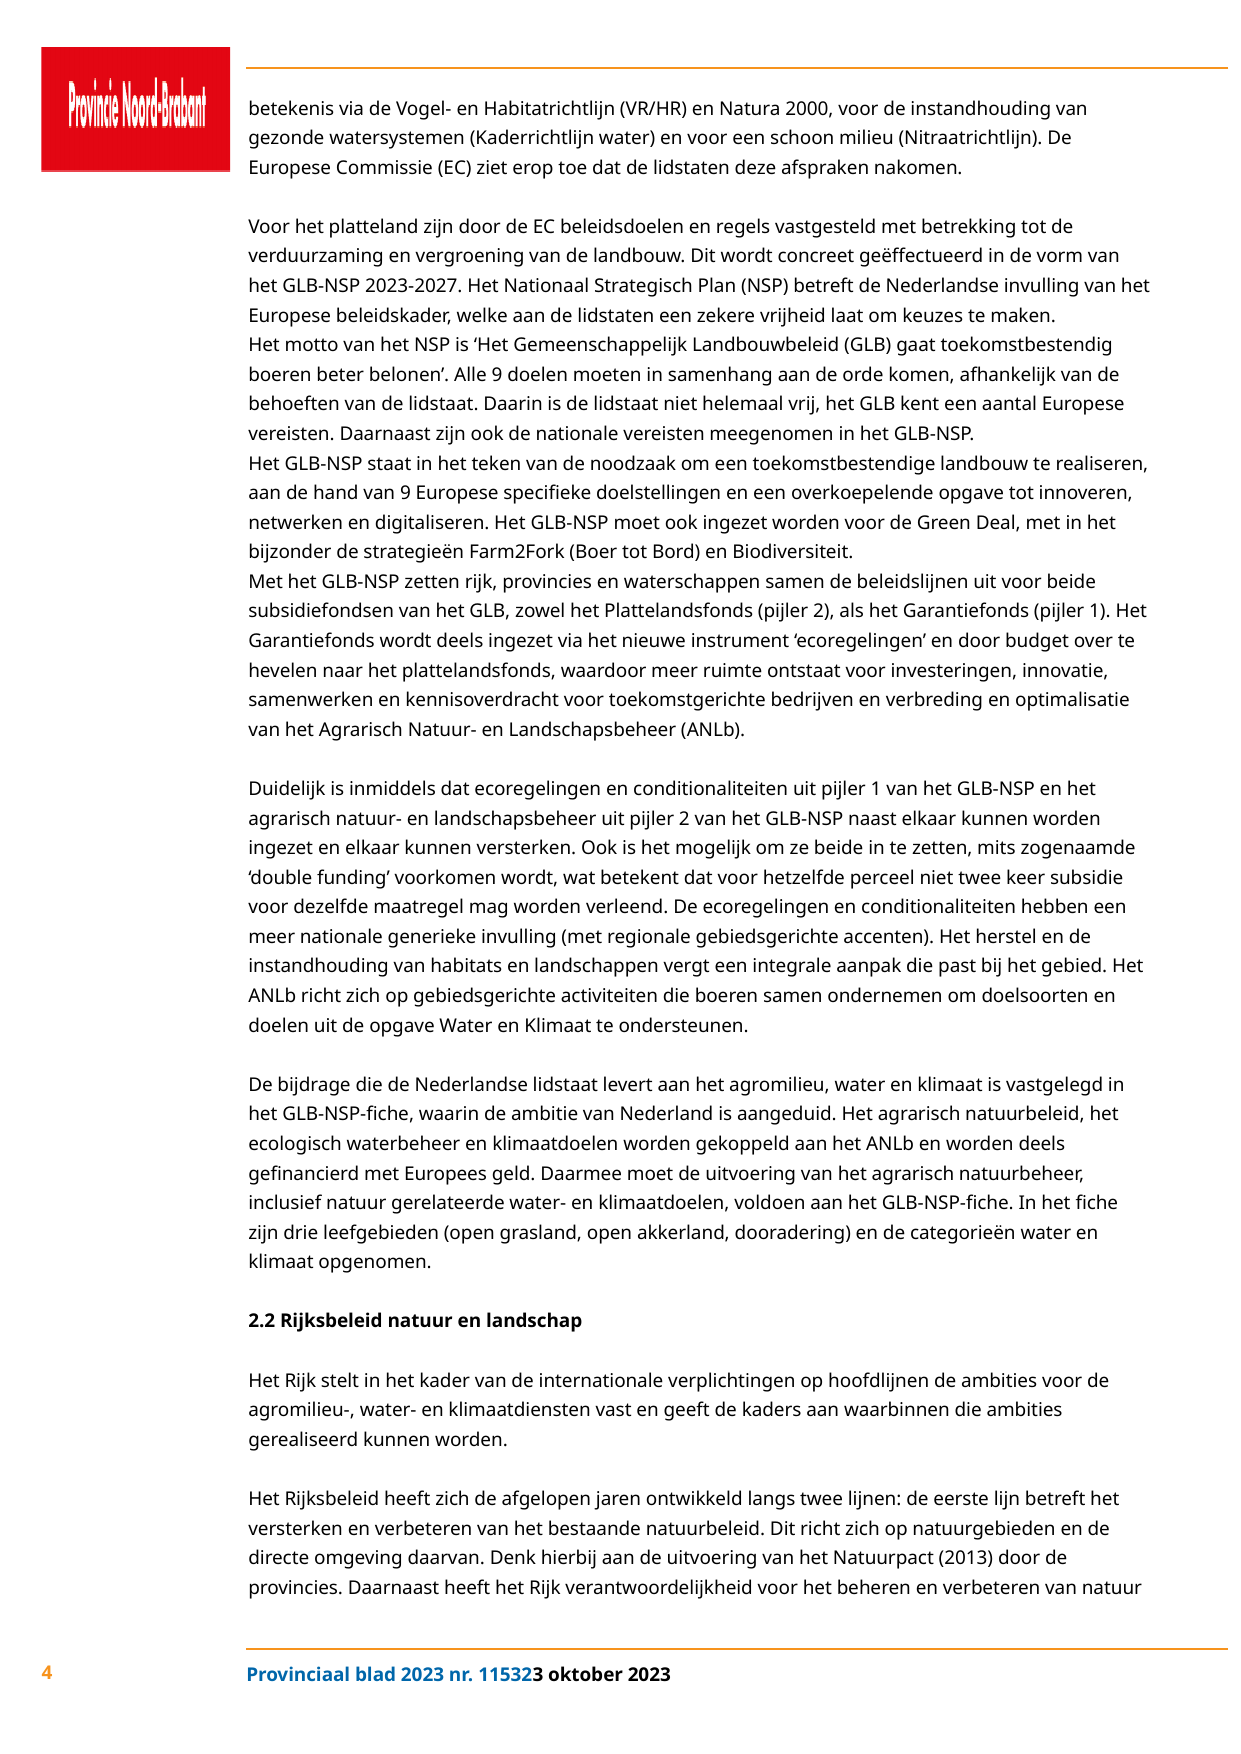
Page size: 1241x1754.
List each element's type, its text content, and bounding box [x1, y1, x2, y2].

text De bijdrage die de Nederlandse lidstaat levert aan het agromilieu, water en klimaat is vastgelegd in het GLB-NSP-fiche, waarin de ambitie van Nederland is aangeduid. Het agrarisch natuurbeleid, het ecologisch waterbeheer en klimaatdoelen worden gekoppeld aan het ANLb en worden deels gefinancierd met Europees geld. Daarmee moet de uitvoering van het agrarisch natuurbeheer, inclusief natuur gerelateerde water- en klimaatdoelen, voldoen aan het GLB-NSP-fiche. In het fiche zijn drie leefgebieden (open grasland, open akkerland, dooradering) en de categorieën water en klimaat opgenomen. [248, 1071, 1152, 1274]
text betekenis via de Vogel- en Habitatrichtlijn (VR/HR) en Natura 2000, voor de instandhouding van gezonde watersystemen (Kaderrichtlijn water) en voor een schoon milieu (Nitraatrichtlijn). De Europese Commissie (EC) ziet erop toe dat de lidstaten deze afspraken nakomen. [248, 95, 1152, 180]
text Het Rijk stelt in het kader van de internationale verplichtingen op hoofdlijnen de ambities voor de agromilieu-, water- en klimaatdiensten vast en geeft de kaders aan waarbinnen die ambities gerealiseerd kunnen worden. [248, 1367, 1152, 1452]
text 2.2 Rijksbeleid natuur en landschap [248, 1308, 1152, 1333]
text Met het GLB-NSP zetten rijk, provincies en waterschappen samen de beleidslijnen uit voor beide subsidiefondsen van het GLB, zowel het Plattelandsfonds (pijler 2), als het Garantiefonds (pijler 1). Het Garantiefonds wordt deels ingezet via het nieuwe instrument ‘ecoregelingen’ en door budget over te hevelen naar het plattelandsfonds, waardoor meer ruimte ontstaat voor investeringen, innovatie, samenwerken en kennisoverdracht voor toekomstgerichte bedrijven en verbreding en optimalisatie van het Agrarisch Natuur- en Landschapsbeheer (ANLb). [248, 568, 1152, 742]
text Voor het platteland zijn door de EC beleidsdoelen en regels vastgesteld met betrekking tot de verduurzaming en vergroening van de landbouw. Dit wordt concreet geëffectueerd in de vorm van het GLB-NSP 2023-2027. Het Nationaal Strategisch Plan (NSP) betreft de Nederlandse invulling van het Europese beleidskader, welke aan de lidstaten een zekere vrijheid laat om keuzes te maken. [248, 213, 1152, 328]
text Het Rijksbeleid heeft zich de afgelopen jaren ontwikkeld langs twee lijnen: de eerste lijn betreft het versterken en verbeteren van het bestaande natuurbeleid. Dit richt zich op natuurgebieden en de directe omgeving daarvan. Denk hierbij aan de uitvoering van het Natuurpact (2013) door de provincies. Daarnaast heeft het Rijk verantwoordelijkheid voor het beheren en verbeteren van natuur [248, 1485, 1152, 1600]
text Het GLB-NSP staat in het teken van de noodzaak om een toekomstbestendige landbouw te realiseren, aan de hand van 9 Europese specifieke doelstellingen en een overkoepelende opgave tot innoveren, netwerken en digitaliseren. Het GLB-NSP moet ook ingezet worden voor de Green Deal, met in het bijzonder de strategieën Farm2Fork (Boer tot Bord) en Biodiversiteit. [248, 450, 1152, 564]
picture [41, 47, 231, 172]
text Duidelijk is inmiddels dat ecoregelingen en conditionaliteiten uit pijler 1 van het GLB-NSP en het agrarisch natuur- en landschapsbeheer uit pijler 2 van het GLB-NSP naast elkaar kunnen worden ingezet en elkaar kunnen versterken. Ook is het mogelijk om ze beide in te zetten, mits zogenaamde ‘double funding’ voorkomen wordt, wat betekent dat voor hetzelfde perceel niet twee keer subsidie voor dezelfde maatregel mag worden verleend. De ecoregelingen en conditionaliteiten hebben een meer nationale generieke invulling (met regionale gebiedsgerichte accenten). Het herstel en de instandhouding van habitats en landschappen vergt een integrale aanpak die past bij het gebied. Het ANLb richt zich op gebiedsgerichte activiteiten die boeren samen ondernemen om doelsoorten en doelen uit de opgave Water en Klimaat te ondersteunen. [248, 775, 1152, 1038]
text Het motto van het NSP is ‘Het Gemeenschappelijk Landbouwbeleid (GLB) gaat toekomstbestendig boeren beter belonen’. Alle 9 doelen moeten in samenhang aan de orde komen, afhankelijk van de behoeften van de lidstaat. Daarin is de lidstaat niet helemaal vrij, het GLB kent een aantal Europese vereisten. Daarnaast zijn ook de nationale vereisten meegenomen in het GLB-NSP. [248, 331, 1152, 446]
